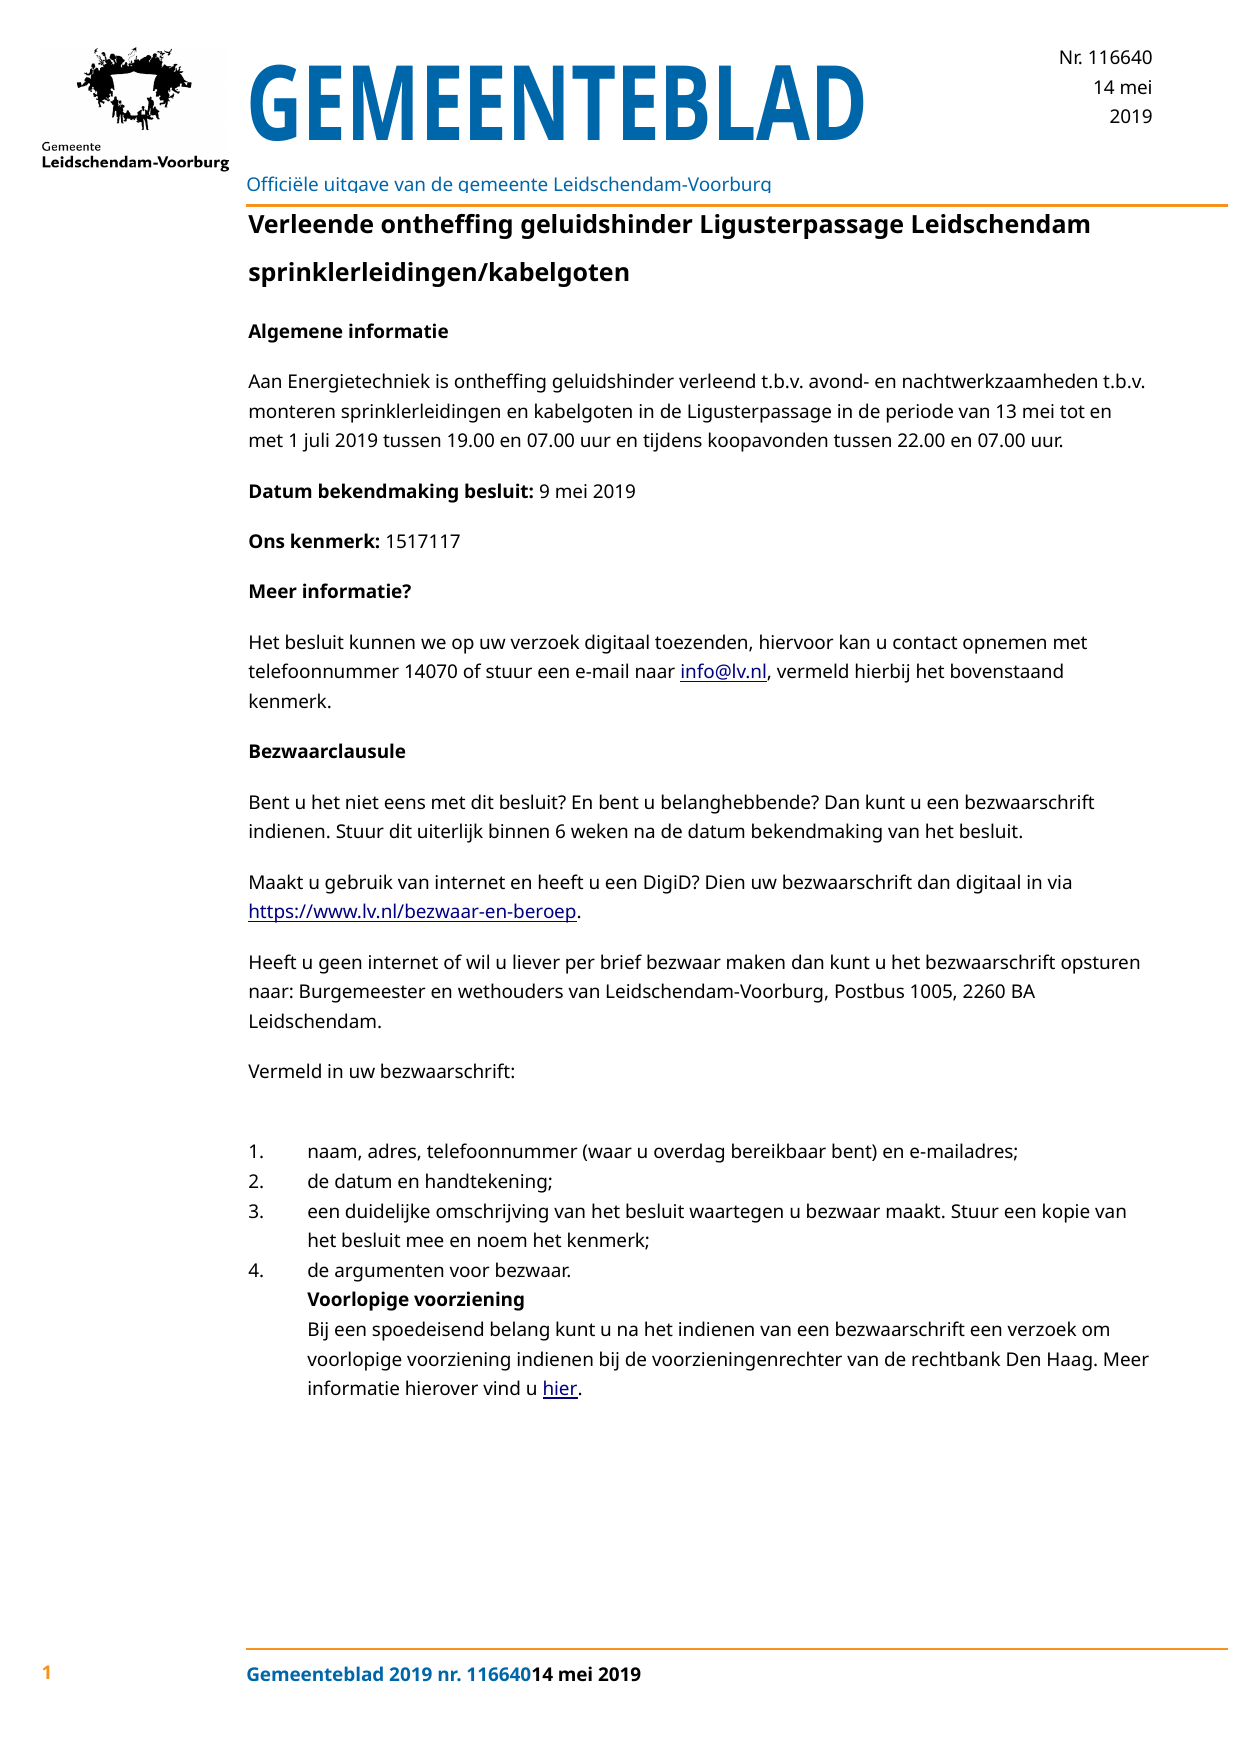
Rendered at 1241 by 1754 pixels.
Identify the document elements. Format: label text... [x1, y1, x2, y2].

text Algemene informatie [248, 318, 1152, 344]
text Meer informatie? [248, 579, 1152, 604]
text Datum bekendmaking besluit: 9 mei 2019 [248, 478, 1152, 504]
list een duidelijke omschrijving van het besluit waartegen u bezwaar maakt. Stuur een kopie van het besluit mee en noem het kenmerk; [248, 1198, 1152, 1253]
text Aan Energietechniek is ontheffing geluidshinder verleend t.b.v. avond- en nachtwerkzaamheden t.b.v. monteren sprinklerleidingen en kabelgoten in de Ligusterpassage in de periode van 13 mei tot en met 1 juli 2019 tussen 19.00 en 07.00 uur en tijdens koopavonden tussen 22.00 en 07.00 uur. [248, 368, 1152, 453]
text Bezwaarclausule [248, 739, 1152, 764]
text Het besluit kunnen we op uw verzoek digitaal toezenden, hiervoor kan u contact opnemen met telefoonnummer 14070 of stuur een e-mail naar info@lv.nl, vermeld hierbij het bovenstaand kenmerk. [248, 629, 1152, 714]
list naam, adres, telefoonnummer (waar u overdag bereikbaar bent) en e-mailadres; [248, 1139, 1152, 1164]
text Vermeld in uw bezwaarschrift: [248, 1059, 1152, 1084]
picture [41, 47, 231, 172]
text Verleende ontheffing geluidshinder Ligusterpassage Leidschendam sprinklerleidingen/kabelgoten [248, 207, 1152, 288]
list Bij een spoedeisend belang kunt u na het indienen van een bezwaarschrift een verzoek om voorlopige voorziening indienen bij de voorzieningenrechter van de rechtbank Den Haag. Meer informatie hierover vind u hier. [248, 1316, 1152, 1401]
text Ons kenmerk: 1517117 [248, 528, 1152, 554]
text Heeft u geen internet of wil u liever per brief bezwaar maken dan kunt u het bezwaarschrift opsturen naar: Burgemeester en wethouders van Leidschendam-Voorburg, Postbus 1005, 2260 BA Leidschendam. [248, 949, 1152, 1034]
list de datum en handtekening; [248, 1168, 1152, 1194]
text Maakt u gebruik van internet en heeft u een DigiD? Dien uw bezwaarschrift dan digitaal in via https://www.lv.nl/bezwaar-en-beroep. [248, 869, 1152, 924]
list de argumenten voor bezwaar. [248, 1257, 1152, 1283]
list Voorlopige voorziening [248, 1287, 1152, 1312]
text Bent u het niet eens met dit besluit? En bent u belanghebbende? Dan kunt u een bezwaarschrift indienen. Stuur dit uiterlijk binnen 6 weken na de datum bekendmaking van het besluit. [248, 789, 1152, 844]
